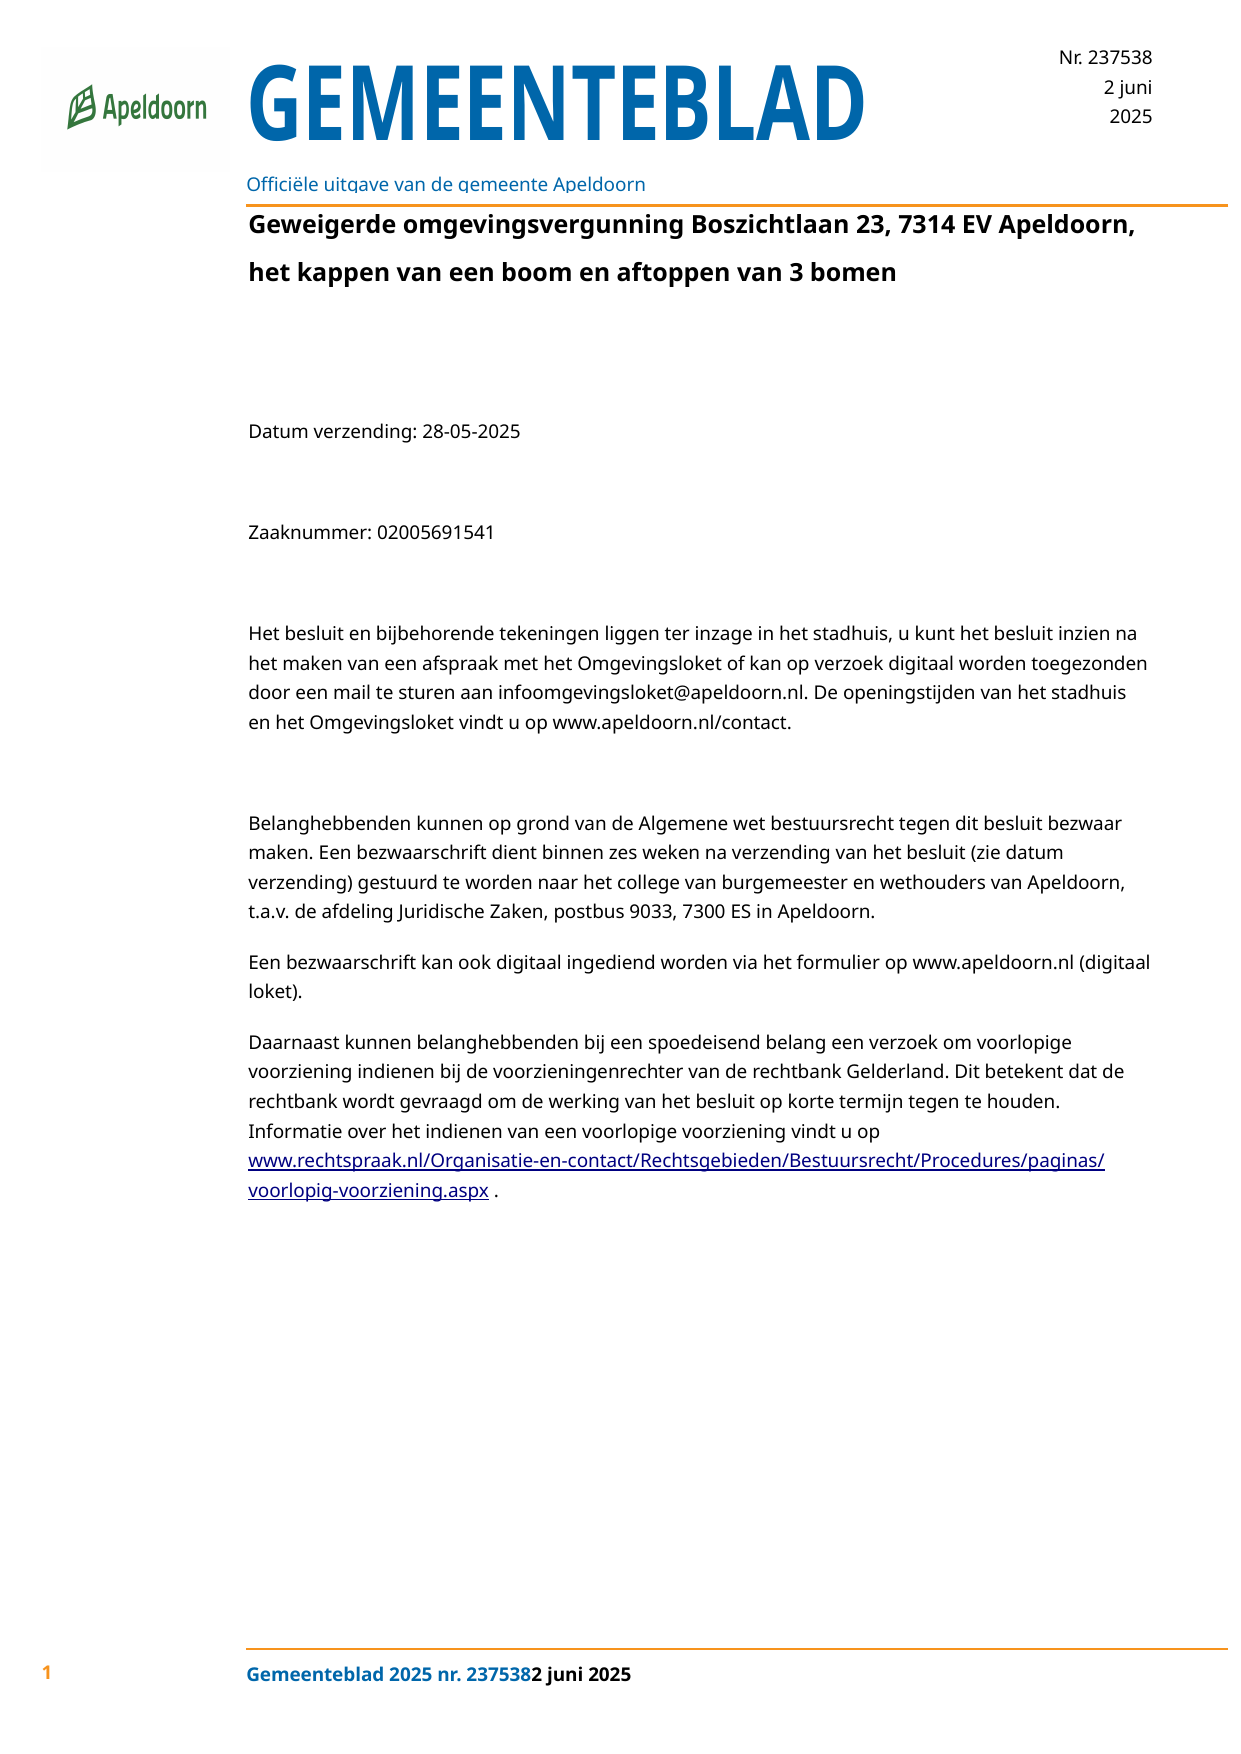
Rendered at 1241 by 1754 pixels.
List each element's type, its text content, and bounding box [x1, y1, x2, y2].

picture [41, 47, 231, 172]
text Daarnaast kunnen belanghebbenden bij een spoedeisend belang een verzoek om voorlopige voorziening indienen bij de voorzieningenrechter van de rechtbank Gelderland. Dit betekent dat de rechtbank wordt gevraagd om de werking van het besluit op korte termijn tegen te houden. Informatie over het indienen van een voorlopige voorziening vindt u op www.rechtspraak.nl/Organisatie-en-contact/Rechtsgebieden/Bestuursrecht/Procedures/paginas/voorlopig-voorziening.aspx . [248, 1029, 1152, 1203]
text Een bezwaarschrift kan ook digitaal ingediend worden via het formulier op www.apeldoorn.nl (digitaal loket). [248, 949, 1152, 1004]
text Geweigerde omgevingsvergunning Boszichtlaan 23, 7314 EV Apeldoorn, het kappen van een boom en aftoppen van 3 bomen [248, 207, 1152, 288]
text Het besluit en bijbehorende tekeningen liggen ter inzage in het stadhuis, u kunt het besluit inzien na het maken van een afspraak met het Omgevingsloket of kan op verzoek digitaal worden toegezonden door een mail te sturen aan infoomgevingsloket@apeldoorn.nl. De openingstijden van het stadhuis en het Omgevingsloket vindt u op www.apeldoorn.nl/contact. [248, 620, 1152, 735]
text Zaaknummer: 02005691541 [248, 519, 1152, 545]
text Belanghebbenden kunnen op grond van de Algemene wet bestuursrecht tegen dit besluit bezwaar maken. Een bezwaarschrift dient binnen zes weken na verzending van het besluit (zie datum verzending) gestuurd te worden naar het college van burgemeester en wethouders van Apeldoorn, t.a.v. de afdeling Juridische Zaken, postbus 9033, 7300 ES in Apeldoorn. [248, 810, 1152, 924]
text Datum verzending: 28-05-2025 [248, 419, 1152, 444]
